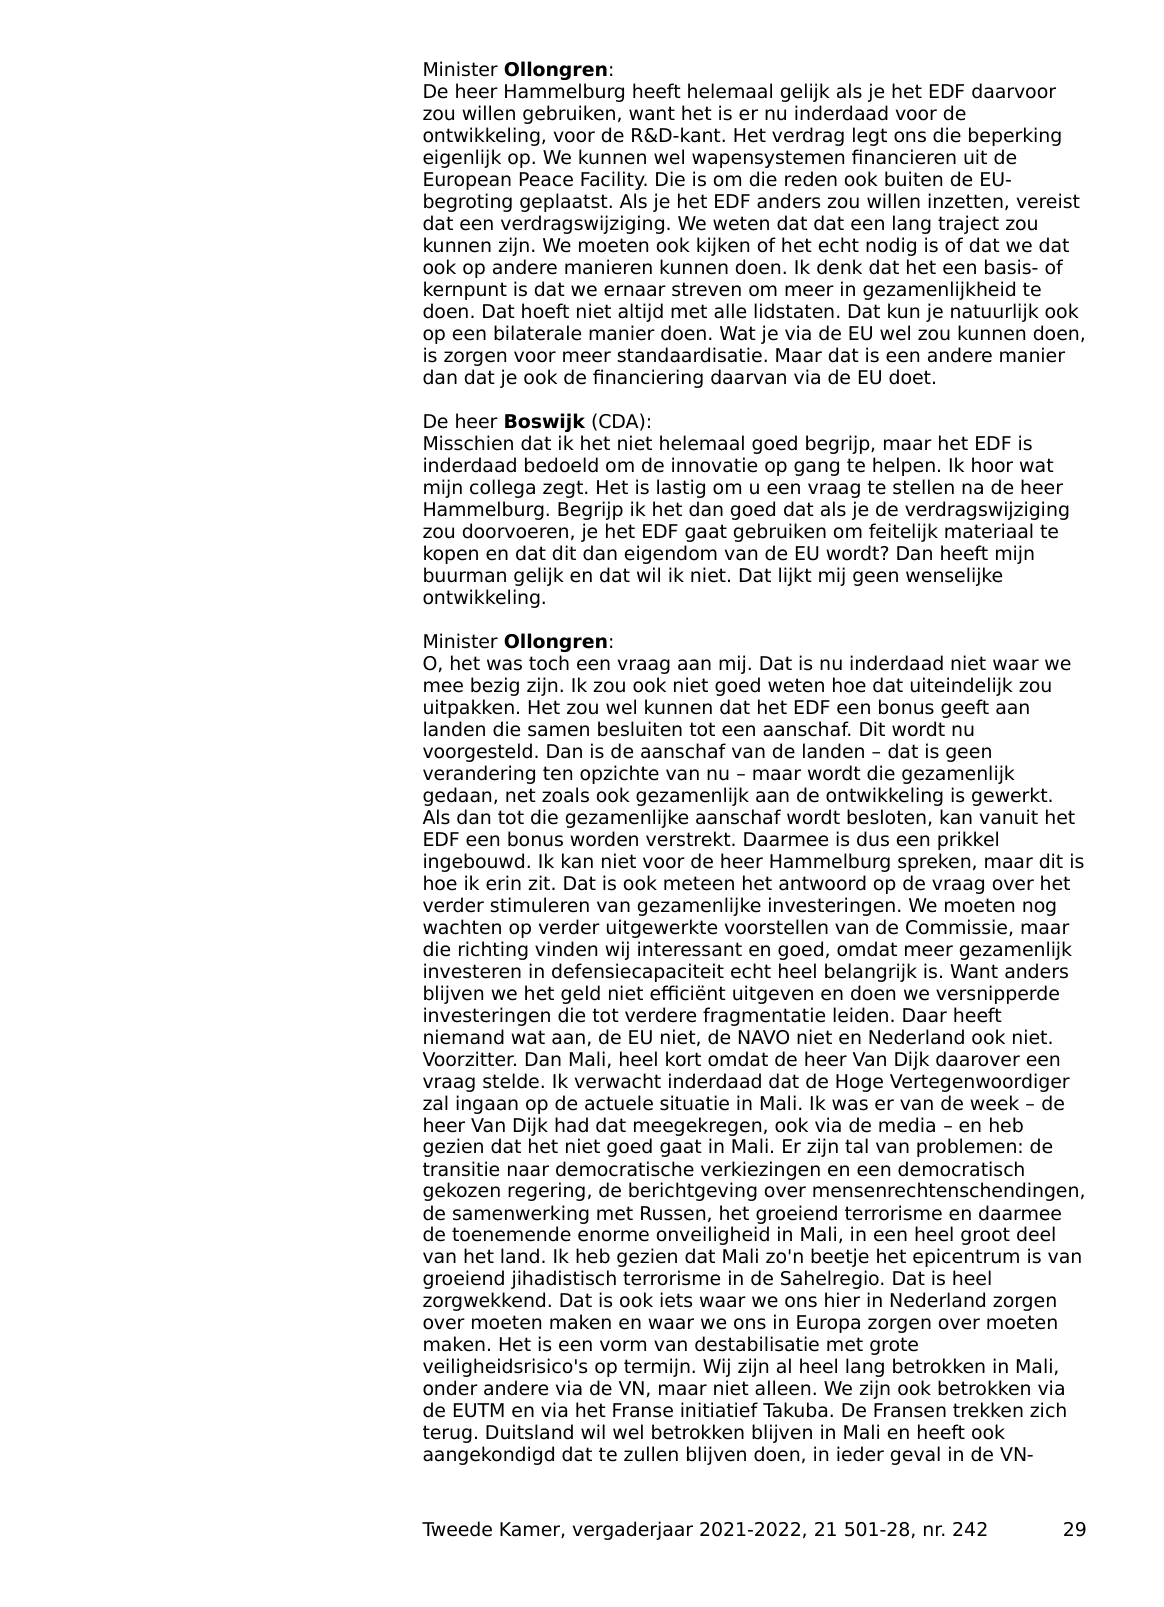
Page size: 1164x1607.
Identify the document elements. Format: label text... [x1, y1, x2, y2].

text Voorzitter. Dan Mali, heel kort omdat de heer Van Dijk daarover een vraag stelde. Ik verwacht inderdaad dat de Hoge Vertegenwoordiger zal ingaan op de actuele situatie in Mali. Ik was er van de week – de heer Van Dijk had dat meegekregen, ook via de media – en heb gezien dat het niet goed gaat in Mali. Er zijn tal van problemen: de transitie naar democratische verkiezingen en een democratisch gekozen regering, de berichtgeving over mensenrechtenschendingen, de samenwerking met Russen, het groeiend terrorisme en daarmee de toenemende enorme onveiligheid in Mali, in een heel groot deel van het land. Ik heb gezien dat Mali zo'n beetje het epicentrum is van groeiend jihadistisch terrorisme in de Sahelregio. Dat is heel zorgwekkend. Dat is ook iets waar we ons hier in Nederland zorgen over moeten maken en waar we ons in Europa zorgen over moeten maken. Het is een vorm van destabilisatie met grote veiligheidsrisico's op termijn. Wij zijn al heel lang betrokken in Mali, onder andere via de VN, maar niet alleen. We zijn ook betrokken via de EUTM en via het Franse initiatief Takuba. De Fransen trekken zich terug. Duitsland wil wel betrokken blijven in Mali en heeft ook aangekondigd dat te zullen blijven doen, in ieder geval in de VN- [422, 1048, 1087, 1466]
text Minister Ollongren: [422, 59, 1087, 81]
text De heer Hammelburg heeft helemaal gelijk als je het EDF daarvoor zou willen gebruiken, want het is er nu inderdaad voor de ontwikkeling, voor de R&D-kant. Het verdrag legt ons die beperking eigenlijk op. We kunnen wel wapensystemen financieren uit de European Peace Facility. Die is om die reden ook buiten de EU-begroting geplaatst. Als je het EDF anders zou willen inzetten, vereist dat een verdragswijziging. We weten dat dat een lang traject zou kunnen zijn. We moeten ook kijken of het echt nodig is of dat we dat ook op andere manieren kunnen doen. Ik denk dat het een basis- of kernpunt is dat we ernaar streven om meer in gezamenlijkheid te doen. Dat hoeft niet altijd met alle lidstaten. Dat kun je natuurlijk ook op een bilaterale manier doen. Wat je via de EU wel zou kunnen doen, is zorgen voor meer standaardisatie. Maar dat is een andere manier dan dat je ook de financiering daarvan via de EU doet. [422, 81, 1087, 389]
text O, het was toch een vraag aan mij. Dat is nu inderdaad niet waar we mee bezig zijn. Ik zou ook niet goed weten hoe dat uiteindelijk zou uitpakken. Het zou wel kunnen dat het EDF een bonus geeft aan landen die samen besluiten tot een aanschaf. Dit wordt nu voorgesteld. Dan is de aanschaf van de landen – dat is geen verandering ten opzichte van nu – maar wordt die gezamenlijk gedaan, net zoals ook gezamenlijk aan de ontwikkeling is gewerkt. Als dan tot die gezamenlijke aanschaf wordt besloten, kan vanuit het EDF een bonus worden verstrekt. Daarmee is dus een prikkel ingebouwd. Ik kan niet voor de heer Hammelburg spreken, maar dit is hoe ik erin zit. Dat is ook meteen het antwoord op de vraag over het verder stimuleren van gezamenlijke investeringen. We moeten nog wachten op verder uitgewerkte voorstellen van de Commissie, maar die richting vinden wij interessant en goed, omdat meer gezamenlijk investeren in defensiecapaciteit echt heel belangrijk is. Want anders blijven we het geld niet efficiënt uitgeven en doen we versnipperde investeringen die tot verdere fragmentatie leiden. Daar heeft niemand wat aan, de EU niet, de NAVO niet en Nederland ook niet. [422, 653, 1087, 1048]
text Minister Ollongren: [422, 631, 1087, 653]
text Misschien dat ik het niet helemaal goed begrijp, maar het EDF is inderdaad bedoeld om de innovatie op gang te helpen. Ik hoor wat mijn collega zegt. Het is lastig om u een vraag te stellen na de heer Hammelburg. Begrijp ik het dan goed dat als je de verdragswijziging zou doorvoeren, je het EDF gaat gebruiken om feitelijk materiaal te kopen en dat dit dan eigendom van de EU wordt? Dan heeft mijn buurman gelijk en dat wil ik niet. Dat lijkt mij geen wenselijke ontwikkeling. [422, 433, 1087, 609]
text De heer Boswijk (CDA): [422, 411, 1087, 433]
